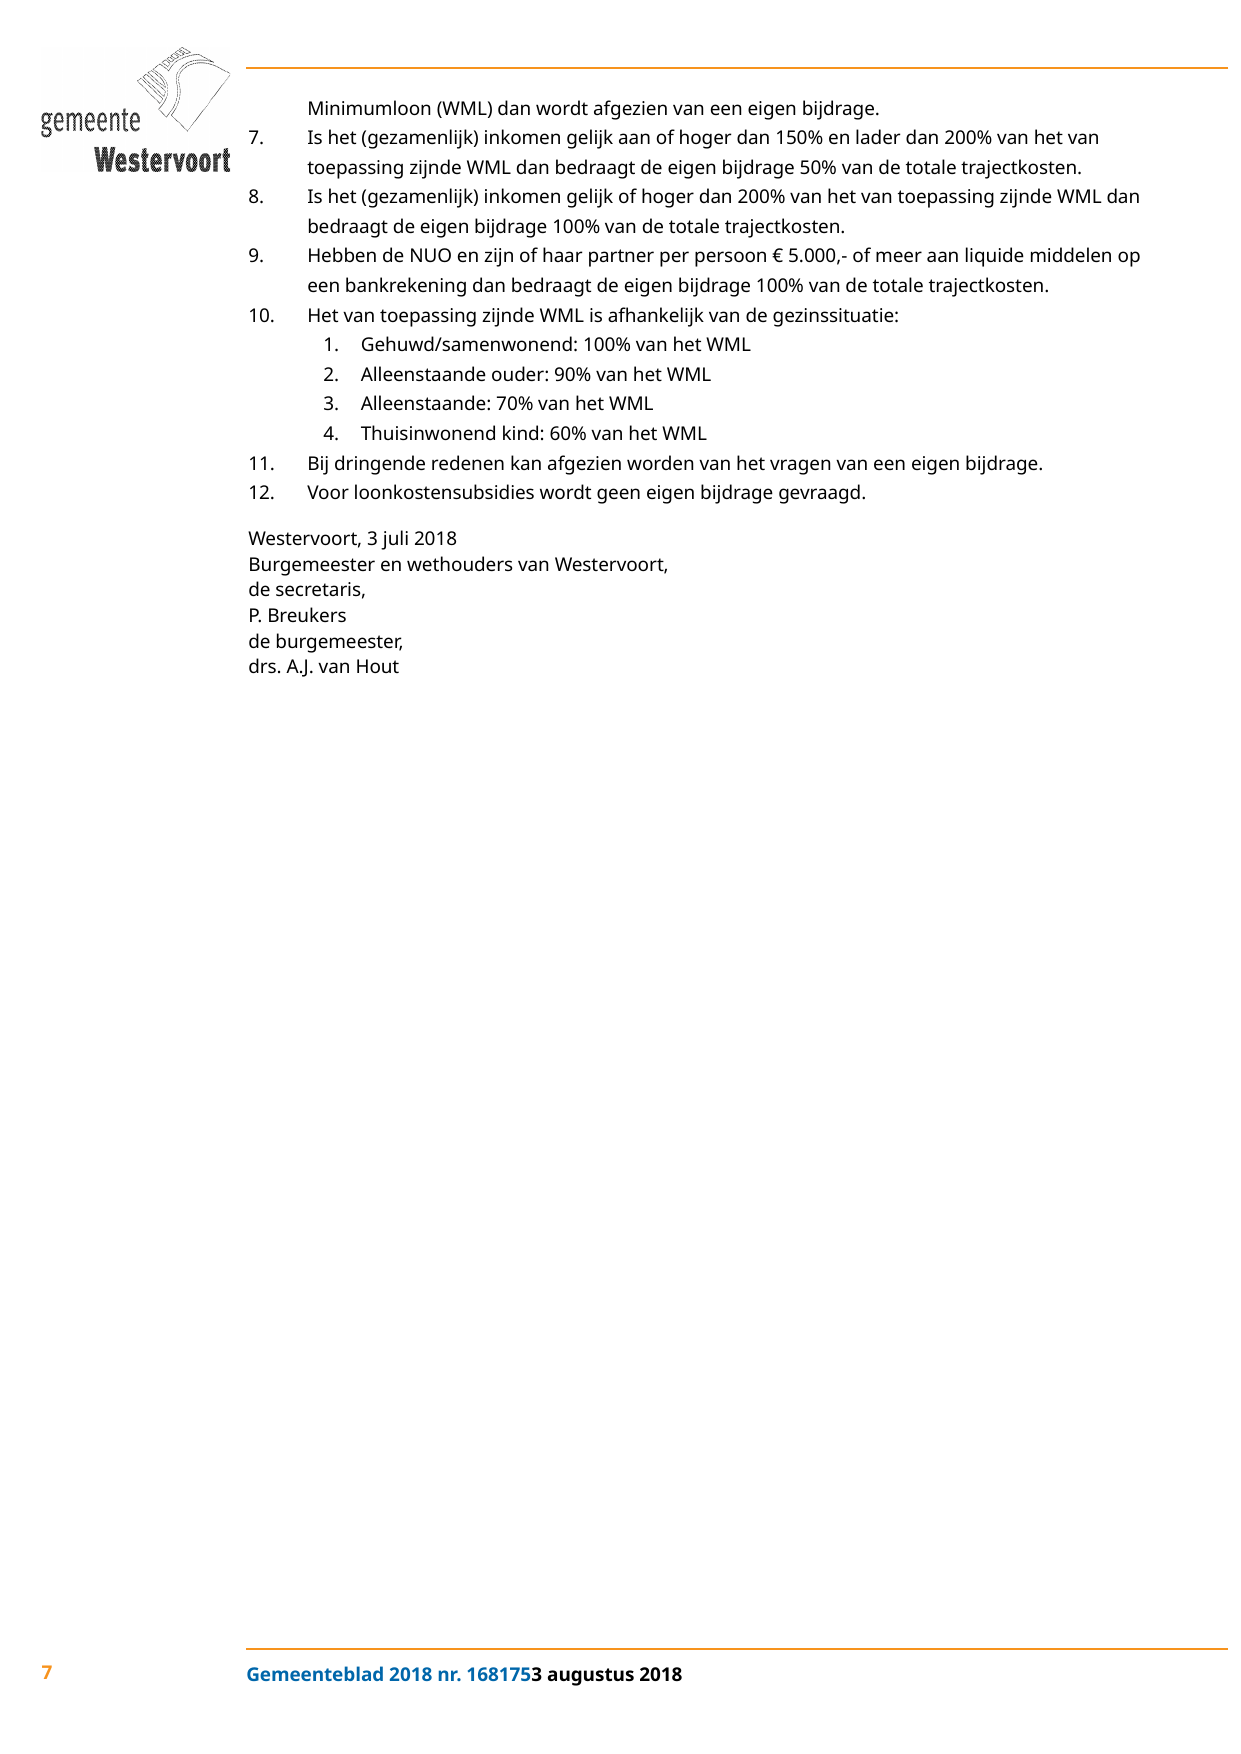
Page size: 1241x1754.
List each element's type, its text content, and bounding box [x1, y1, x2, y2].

text drs. A.J. van Hout [248, 654, 1152, 679]
list Alleenstaande: 70% van het WML [323, 391, 1152, 416]
list Voor loonkostensubsidies wordt geen eigen bijdrage gevraagd. [248, 479, 1152, 505]
text de burgemeester, [248, 628, 1152, 654]
list Hebben de NUO en zijn of haar partner per persoon € 5.000,- of meer aan liquide middelen op een bankrekening dan bedraagt de eigen bijdrage 100% van de totale trajectkosten. [248, 243, 1152, 298]
text de secretaris, [248, 576, 1152, 602]
list Is het (gezamenlijk) inkomen gelijk of hoger dan 200% van het van toepassing zijnde WML dan bedraagt de eigen bijdrage 100% van de totale trajectkosten. [248, 183, 1152, 239]
list Minimumloon (WML) dan wordt afgezien van een eigen bijdrage. [248, 95, 1152, 121]
picture [41, 47, 231, 172]
text P. Breukers [248, 602, 1152, 628]
list Alleenstaande ouder: 90% van het WML [323, 361, 1152, 387]
list Bij dringende redenen kan afgezien worden van het vragen van een eigen bijdrage. [248, 450, 1152, 476]
list Het van toepassing zijnde WML is afhankelijk van de gezinssituatie: [248, 302, 1152, 328]
text Burgemeester en wethouders van Westervoort, [248, 551, 1152, 576]
list Is het (gezamenlijk) inkomen gelijk aan of hoger dan 150% en lader dan 200% van het van toepassing zijnde WML dan bedraagt de eigen bijdrage 50% van de totale trajectkosten. [248, 124, 1152, 180]
list Thuisinwonend kind: 60% van het WML [323, 420, 1152, 446]
list Gehuwd/samenwonend: 100% van het WML [323, 331, 1152, 357]
text Westervoort, 3 juli 2018 [248, 525, 1152, 551]
